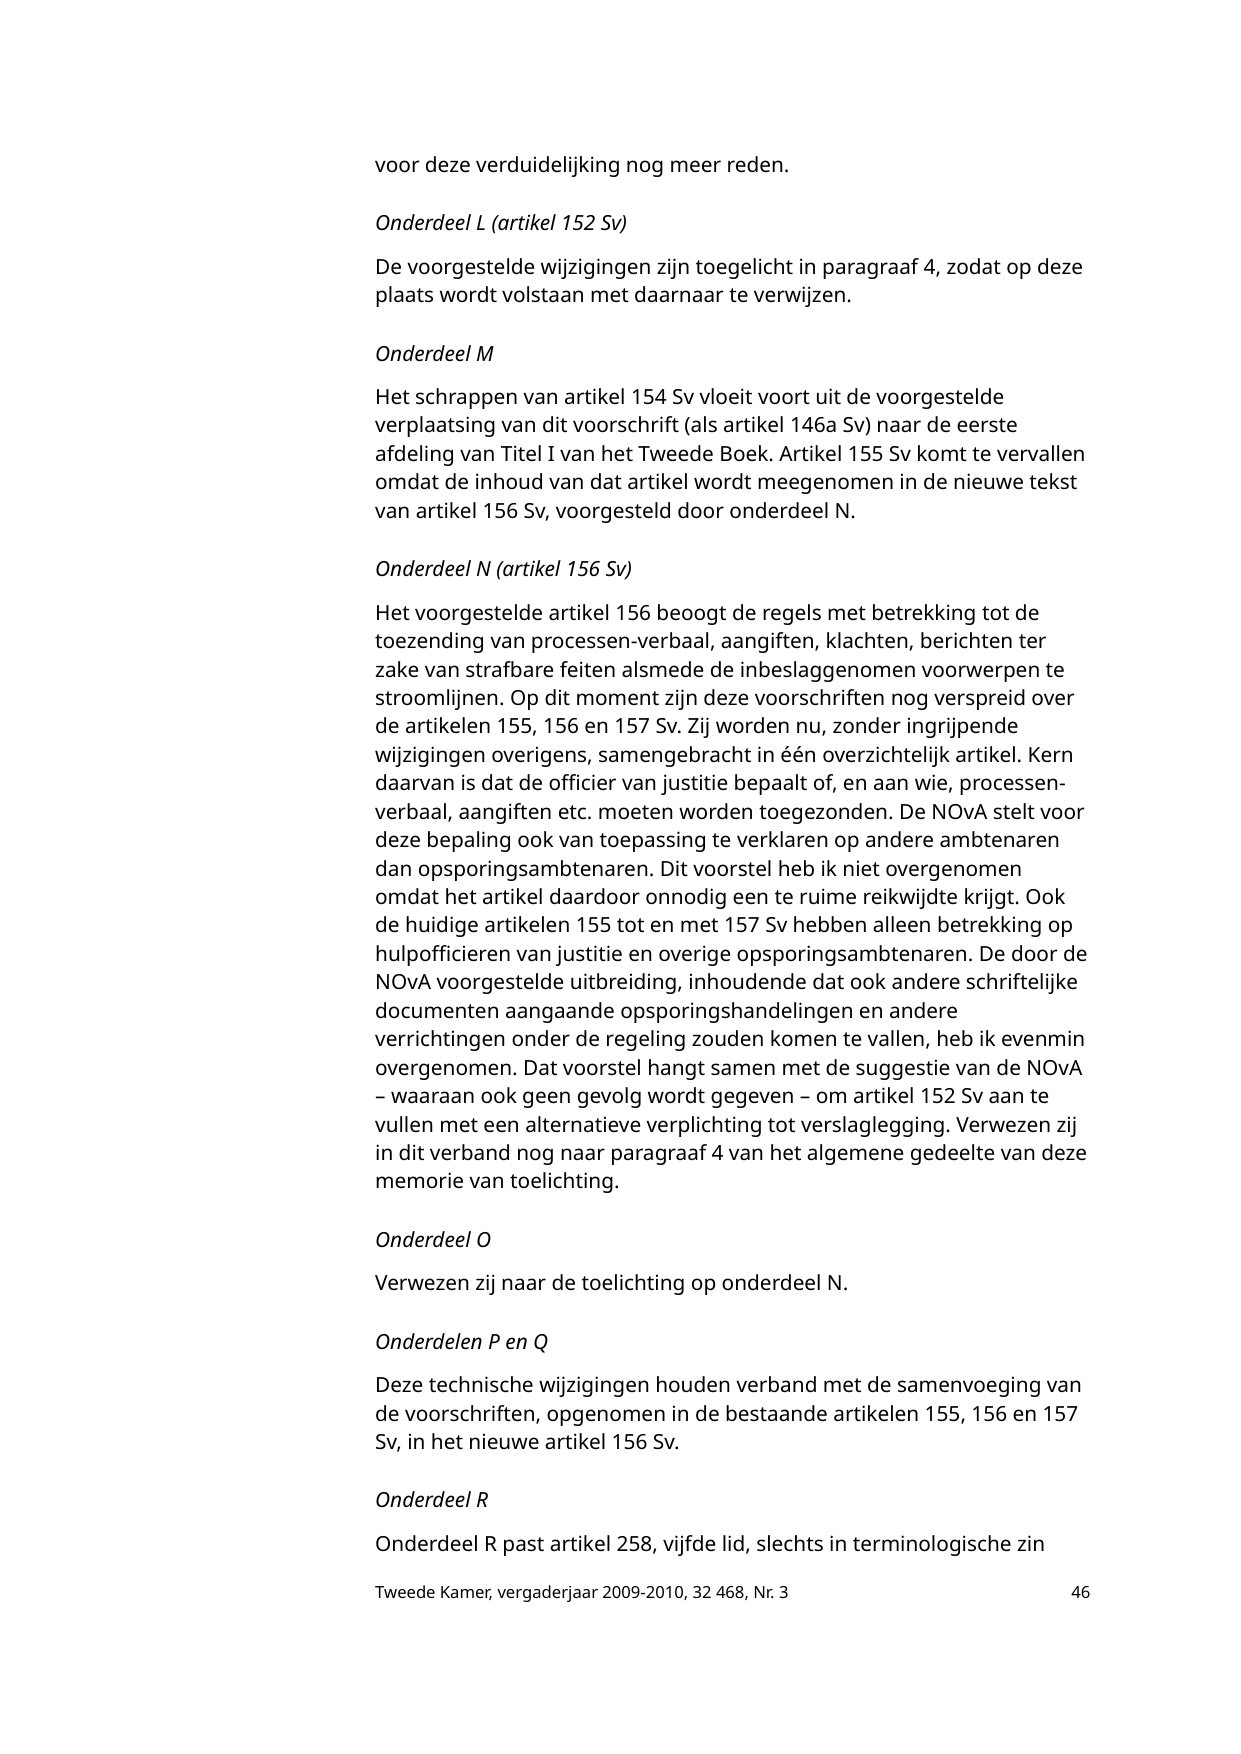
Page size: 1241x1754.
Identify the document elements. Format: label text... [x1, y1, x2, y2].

text Onderdeel N (artikel 156 Sv) [375, 554, 1090, 583]
text Onderdelen P en Q [375, 1327, 1090, 1355]
text Onderdeel R past artikel 258, vijfde lid, slechts in terminologische zin [375, 1529, 1090, 1557]
text Deze technische wijzigingen houden verband met de samenvoeging van de voorschriften, opgenomen in de bestaande artikelen 155, 156 en 157 Sv, in het nieuwe artikel 156 Sv. [375, 1370, 1090, 1456]
text Onderdeel M [375, 339, 1090, 367]
text De voorgestelde wijzigingen zijn toegelicht in paragraaf 4, zodat op deze plaats wordt volstaan met daarnaar te verwijzen. [375, 252, 1090, 309]
text Onderdeel L (artikel 152 Sv) [375, 208, 1090, 237]
text Het voorgestelde artikel 156 beoogt de regels met betrekking tot de toezending van processen-verbaal, aangiften, klachten, berichten ter zake van strafbare feiten alsmede de inbeslaggenomen voorwerpen te stroomlijnen. Op dit moment zijn deze voorschriften nog verspreid over de artikelen 155, 156 en 157 Sv. Zij worden nu, zonder ingrijpende wijzigingen overigens, samengebracht in één overzichtelijk artikel. Kern daarvan is dat de officier van justitie bepaalt of, en aan wie, processen-verbaal, aangiften etc. moeten worden toegezonden. De NOvA stelt voor deze bepaling ook van toepassing te verklaren op andere ambtenaren dan opsporingsambtenaren. Dit voorstel heb ik niet overgenomen omdat het artikel daardoor onnodig een te ruime reikwijdte krijgt. Ook de huidige artikelen 155 tot en met 157 Sv hebben alleen betrekking op hulpofficieren van justitie en overige opsporingsambtenaren. De door de NOvA voorgestelde uitbreiding, inhoudende dat ook andere schriftelijke documenten aangaande opsporingshandelingen en andere verrichtingen onder de regeling zouden komen te vallen, heb ik evenmin overgenomen. Dat voorstel hangt samen met de suggestie van de NOvA – waaraan ook geen gevolg wordt gegeven – om artikel 152 Sv aan te vullen met een alternatieve verplichting tot verslaglegging. Verwezen zij in dit verband nog naar paragraaf 4 van het algemene gedeelte van deze memorie van toelichting. [375, 598, 1090, 1195]
text Onderdeel R [375, 1486, 1090, 1514]
text Het schrappen van artikel 154 Sv vloeit voort uit de voorgestelde verplaatsing van dit voorschrift (als artikel 146a Sv) naar de eerste afdeling van Titel I van het Tweede Boek. Artikel 155 Sv komt te vervallen omdat de inhoud van dat artikel wordt meegenomen in de nieuwe tekst van artikel 156 Sv, voorgesteld door onderdeel N. [375, 382, 1090, 524]
text Verwezen zij naar de toelichting op onderdeel N. [375, 1268, 1090, 1297]
text Onderdeel O [375, 1225, 1090, 1253]
text voor deze verduidelijking nog meer reden. [375, 150, 1090, 178]
